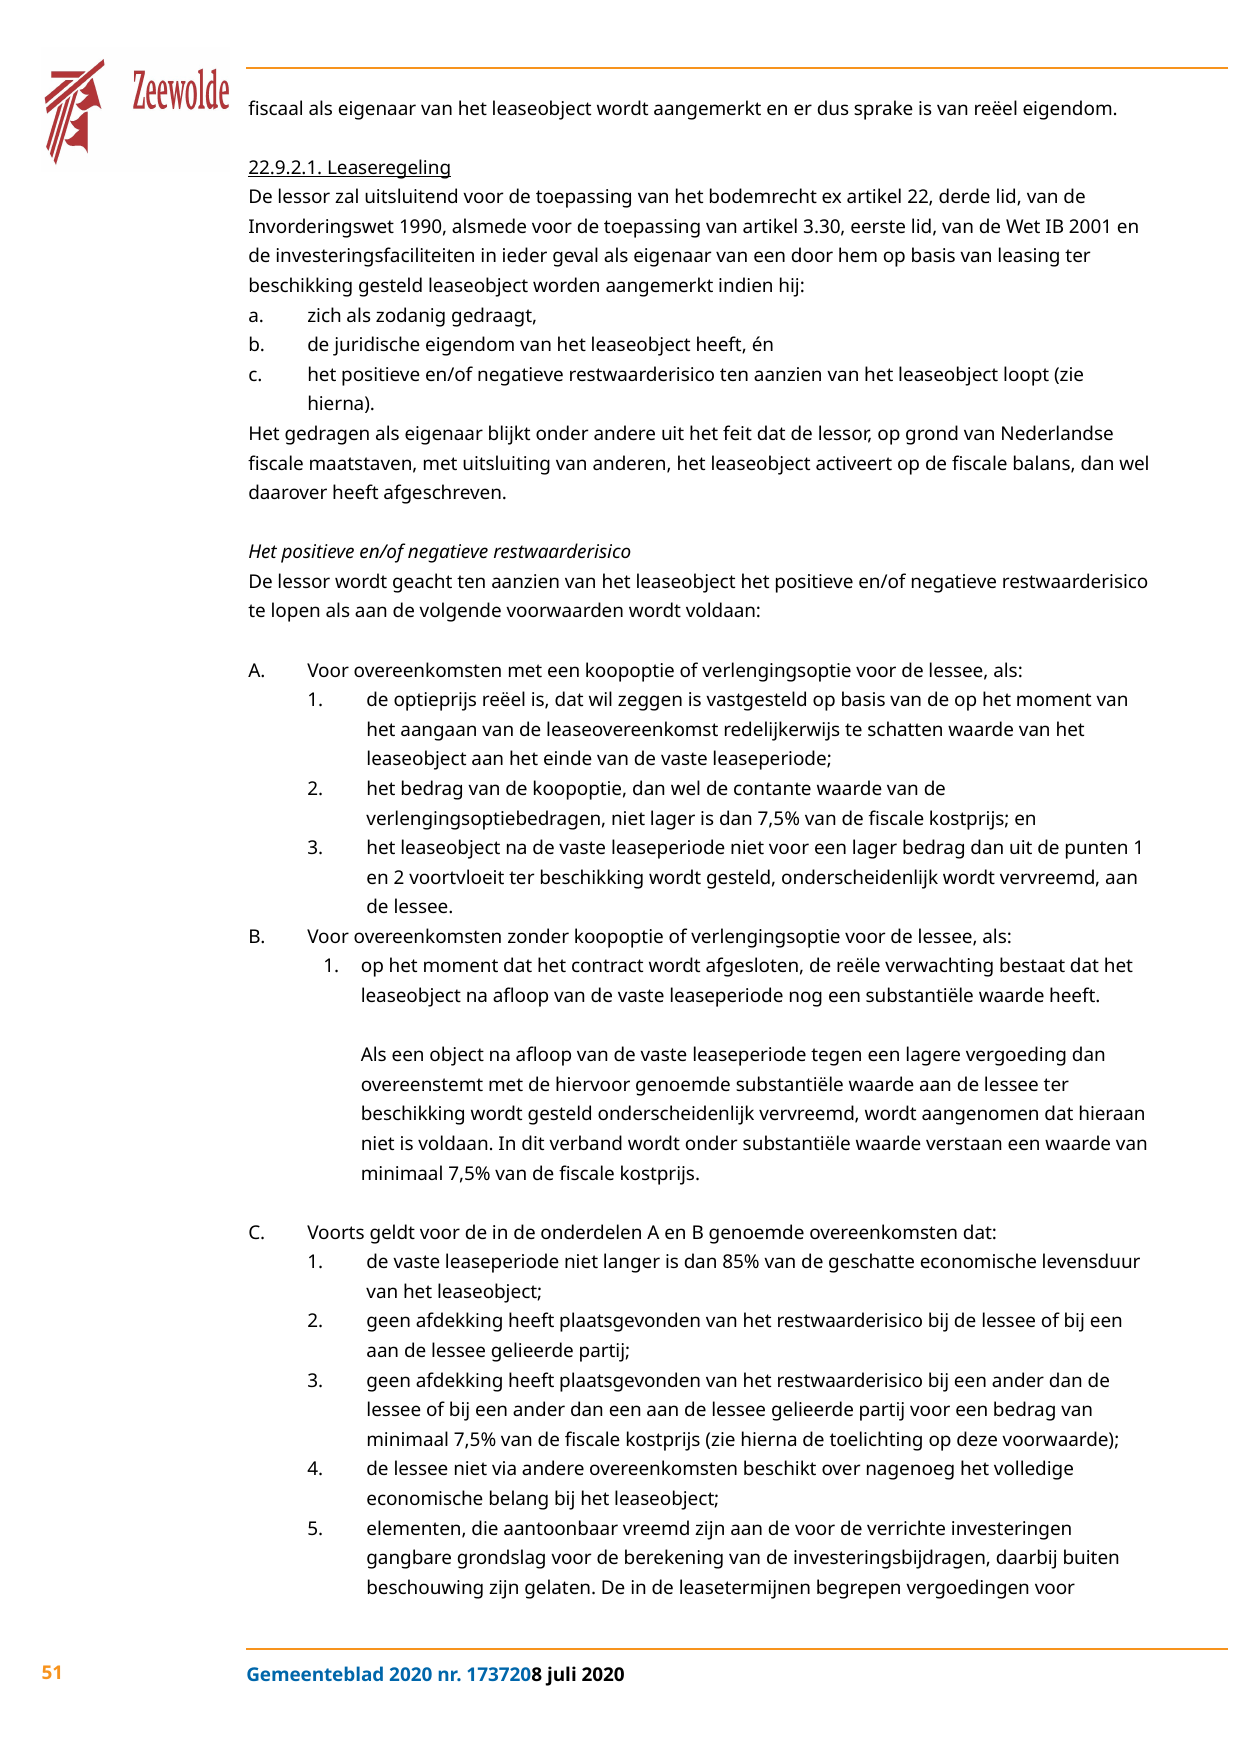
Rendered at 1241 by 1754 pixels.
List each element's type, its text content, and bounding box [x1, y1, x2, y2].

list op het moment dat het contract wordt afgesloten, de reële verwachting bestaat dat het leaseobject na afloop van de vaste leaseperiode nog een substantiële waarde heeft. [323, 953, 1152, 1008]
list Voorts geldt voor de in de onderdelen A en B genoemde overeenkomsten dat: [248, 1219, 1152, 1245]
list de optieprijs reëel is, dat wil zeggen is vastgesteld op basis van de op het moment van het aangaan van de leaseovereenkomst redelijkerwijs te schatten waarde van het leaseobject aan het einde van de vaste leaseperiode; [307, 686, 1152, 771]
text De lessor wordt geacht ten aanzien van het leaseobject het positieve en/of negatieve restwaarderisico te lopen als aan de volgende voorwaarden wordt voldaan: [248, 568, 1152, 623]
list Voor overeenkomsten met een koopoptie of verlengingsoptie voor de lessee, als: [248, 657, 1152, 683]
text Het positieve en/of negatieve restwaarderisico [248, 538, 1152, 564]
list de lessee niet via andere overeenkomsten beschikt over nagenoeg het volledige economische belang bij het leaseobject; [307, 1456, 1152, 1511]
list het positieve en/of negatieve restwaarderisico ten aanzien van het leaseobject loopt (zie hierna). [248, 361, 1152, 416]
list geen afdekking heeft plaatsgevonden van het restwaarderisico bij de lessee of bij een aan de lessee gelieerde partij; [307, 1308, 1152, 1363]
list Voor overeenkomsten zonder koopoptie of verlengingsoptie voor de lessee, als: [248, 923, 1152, 949]
text De lessor zal uitsluitend voor de toepassing van het bodemrecht ex artikel 22, derde lid, van de Invorderingswet 1990, alsmede voor de toepassing van artikel 3.30, eerste lid, van de Wet IB 2001 en de investeringsfaciliteiten in ieder geval als eigenaar van een door hem op basis van leasing ter beschikking gesteld leaseobject worden aangemerkt indien hij: [248, 183, 1152, 298]
list de juridische eigendom van het leaseobject heeft, én [248, 331, 1152, 357]
list zich als zodanig gedraagt, [248, 302, 1152, 328]
list de vaste leaseperiode niet langer is dan 85% van de geschatte economische levensduur van het leaseobject; [307, 1248, 1152, 1304]
list het bedrag van de koopoptie, dan wel de contante waarde van de verlengingsoptiebedragen, niet lager is dan 7,5% van de fiscale kostprijs; en [307, 775, 1152, 831]
text Het gedragen als eigenaar blijkt onder andere uit het feit dat de lessor, op grond van Nederlandse fiscale maatstaven, met uitsluiting van anderen, het leaseobject activeert op de fiscale balans, dan wel daarover heeft afgeschreven. [248, 420, 1152, 505]
list geen afdekking heeft plaatsgevonden van het restwaarderisico bij een ander dan de lessee of bij een ander dan een aan de lessee gelieerde partij voor een bedrag van minimaal 7,5% van de fiscale kostprijs (zie hierna de toelichting op deze voorwaarde); [307, 1367, 1152, 1452]
text 22.9.2.1. Leaseregeling [248, 154, 1152, 180]
list het leaseobject na de vaste leaseperiode niet voor een lager bedrag dan uit de punten 1 en 2 voortvloeit ter beschikking wordt gesteld, onderscheidenlijk wordt vervreemd, aan de lessee. [307, 834, 1152, 919]
text fiscaal als eigenaar van het leaseobject wordt aangemerkt en er dus sprake is van reëel eigendom. [248, 95, 1152, 121]
list elementen, die aantoonbaar vreemd zijn aan de voor de verrichte investeringen gangbare grondslag voor de berekening van de investeringsbijdragen, daarbij buiten beschouwing zijn gelaten. De in de leasetermijnen begrepen vergoedingen voor [307, 1515, 1152, 1600]
picture [41, 47, 231, 172]
list Als een object na afloop van de vaste leaseperiode tegen een lagere vergoeding dan overeenstemt met de hiervoor genoemde substantiële waarde aan de lessee ter beschikking wordt gesteld onderscheidenlijk vervreemd, wordt aangenomen dat hieraan niet is voldaan. In dit verband wordt onder substantiële waarde verstaan een waarde van minimaal 7,5% van de fiscale kostprijs. [323, 1041, 1152, 1186]
